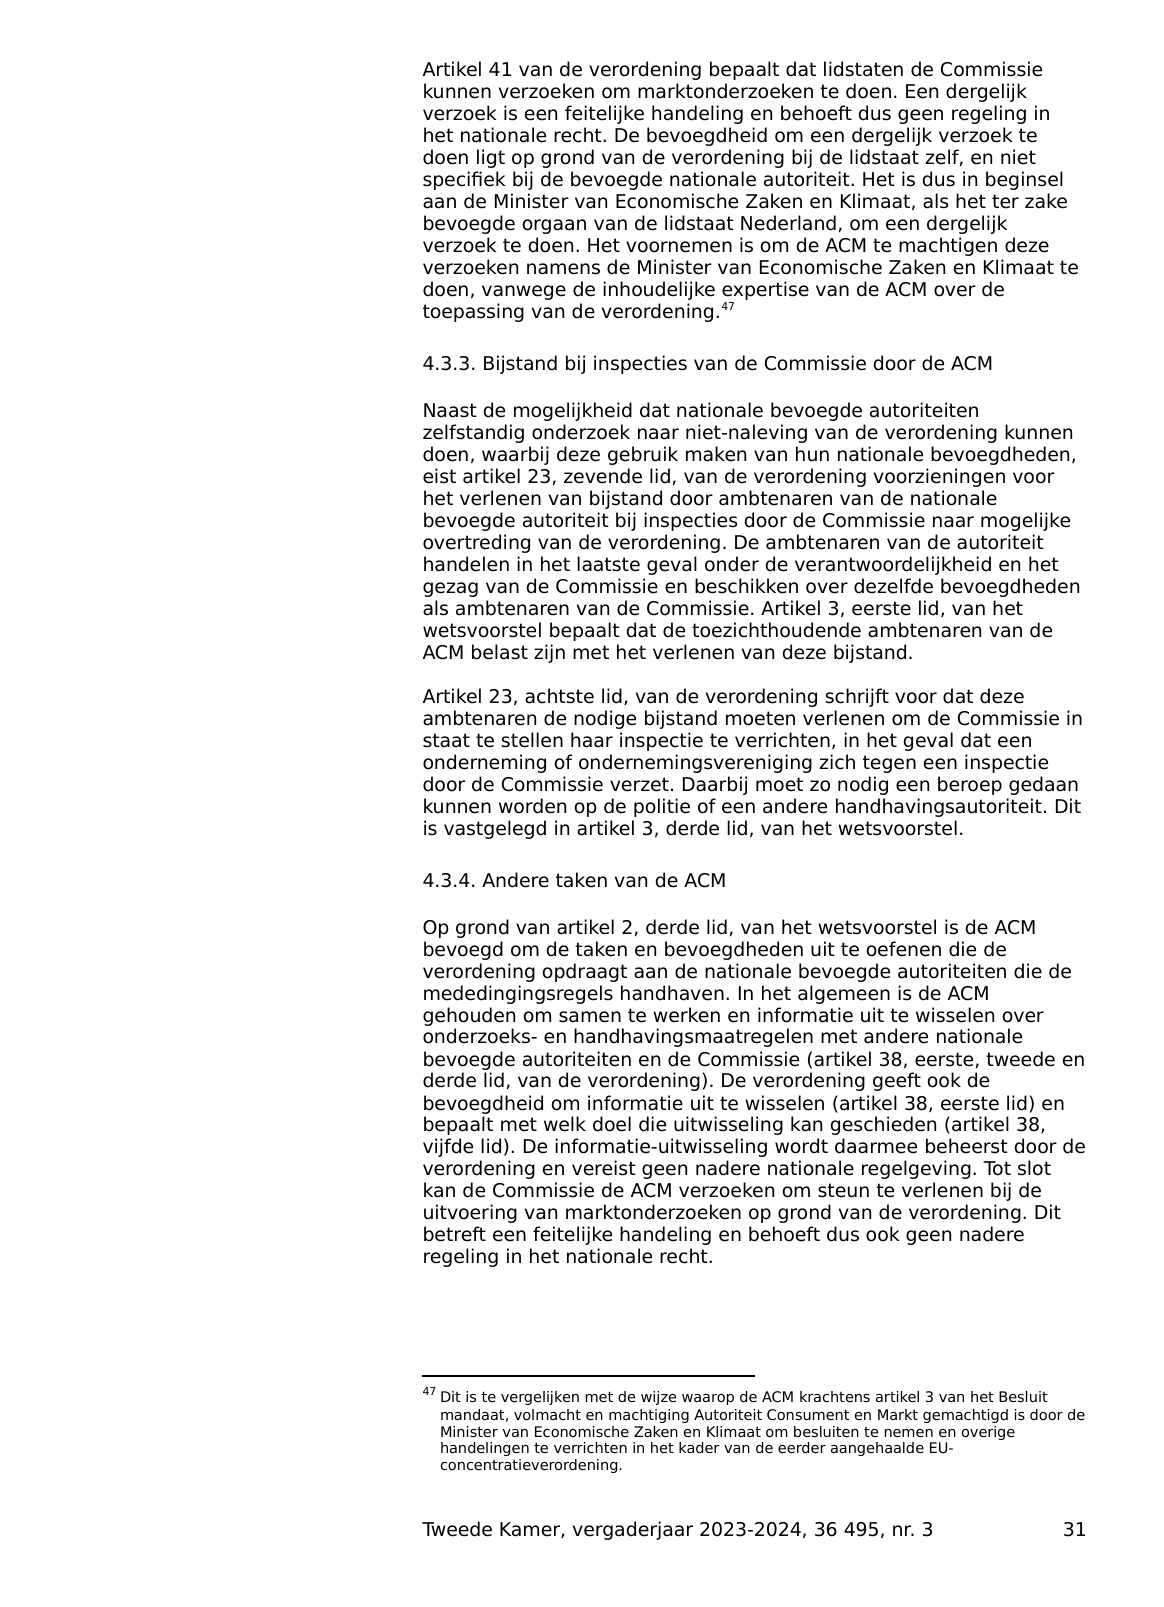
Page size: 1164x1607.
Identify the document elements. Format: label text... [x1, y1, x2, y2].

text Artikel 41 van de verordening bepaalt dat lidstaten de Commissie kunnen verzoeken om marktonderzoeken te doen. Een dergelijk verzoek is een feitelijke handeling en behoeft dus geen regeling in het nationale recht. De bevoegdheid om een dergelijk verzoek te doen ligt op grond van de verordening bij de lidstaat zelf, en niet specifiek bij de bevoegde nationale autoriteit. Het is dus in beginsel aan de Minister van Economische Zaken en Klimaat, als het ter zake bevoegde orgaan van de lidstaat Nederland, om een dergelijk verzoek te doen. Het voornemen is om de ACM te machtigen deze verzoeken namens de Minister van Economische Zaken en Klimaat te doen, vanwege de inhoudelijke expertise van de ACM over de toepassing van de verordening. [422, 59, 1087, 323]
subtitle 4.3.3. Bijstand bij inspecties van de Commissie door de ACM [422, 353, 1087, 375]
text Artikel 23, achtste lid, van de verordening schrijft voor dat deze ambtenaren de nodige bijstand moeten verlenen om de Commissie in staat te stellen haar inspectie te verrichten, in het geval dat een onderneming of ondernemingsvereniging zich tegen een inspectie door de Commissie verzet. Daarbij moet zo nodig een beroep gedaan kunnen worden op de politie of een andere handhavingsautoriteit. Dit is vastgelegd in artikel 3, derde lid, van het wetsvoorstel. [422, 686, 1087, 839]
text Naast de mogelijkheid dat nationale bevoegde autoriteiten zelfstandig onderzoek naar niet-naleving van de verordening kunnen doen, waarbij deze gebruik maken van hun nationale bevoegdheden, eist artikel 23, zevende lid, van de verordening voorzieningen voor het verlenen van bijstand door ambtenaren van de nationale bevoegde autoriteit bij inspecties door de Commissie naar mogelijke overtreding van de verordening. De ambtenaren van de autoriteit handelen in het laatste geval onder de verantwoordelijkheid en het gezag van de Commissie en beschikken over dezelfde bevoegdheden als ambtenaren van de Commissie. Artikel 3, eerste lid, van het wetsvoorstel bepaalt dat de toezichthoudende ambtenaren van de ACM belast zijn met het verlenen van deze bijstand. [422, 400, 1087, 663]
text Dit is te vergelijken met de wijze waarop de ACM krachtens artikel 3 van het Besluit mandaat, volmacht en machtiging Autoriteit Consument en Markt gemachtigd is door de Minister van Economische Zaken en Klimaat om besluiten te nemen en overige handelingen te verrichten in het kader van de eerder aangehaalde EU- concentratieverordening. [422, 1385, 1087, 1474]
subtitle 4.3.4. Andere taken van de ACM [422, 869, 1087, 892]
text Op grond van artikel 2, derde lid, van het wetsvoorstel is de ACM bevoegd om de taken en bevoegdheden uit te oefenen die de verordening opdraagt aan de nationale bevoegde autoriteiten die de mededingingsregels handhaven. In het algemeen is de ACM gehouden om samen te werken en informatie uit te wisselen over onderzoeks- en handhavingsmaatregelen met andere nationale bevoegde autoriteiten en de Commissie (artikel 38, eerste, tweede en derde lid, van de verordening). De verordening geeft ook de bevoegdheid om informatie uit te wisselen (artikel 38, eerste lid) en bepaalt met welk doel die uitwisseling kan geschieden (artikel 38, vijfde lid). De informatie-uitwisseling wordt daarmee beheerst door de verordening en vereist geen nadere nationale regelgeving. Tot slot kan de Commissie de ACM verzoeken om steun te verlenen bij de uitvoering van marktonderzoeken op grond van de verordening. Dit betreft een feitelijke handeling en behoeft dus ook geen nadere regeling in het nationale recht. [422, 917, 1087, 1268]
